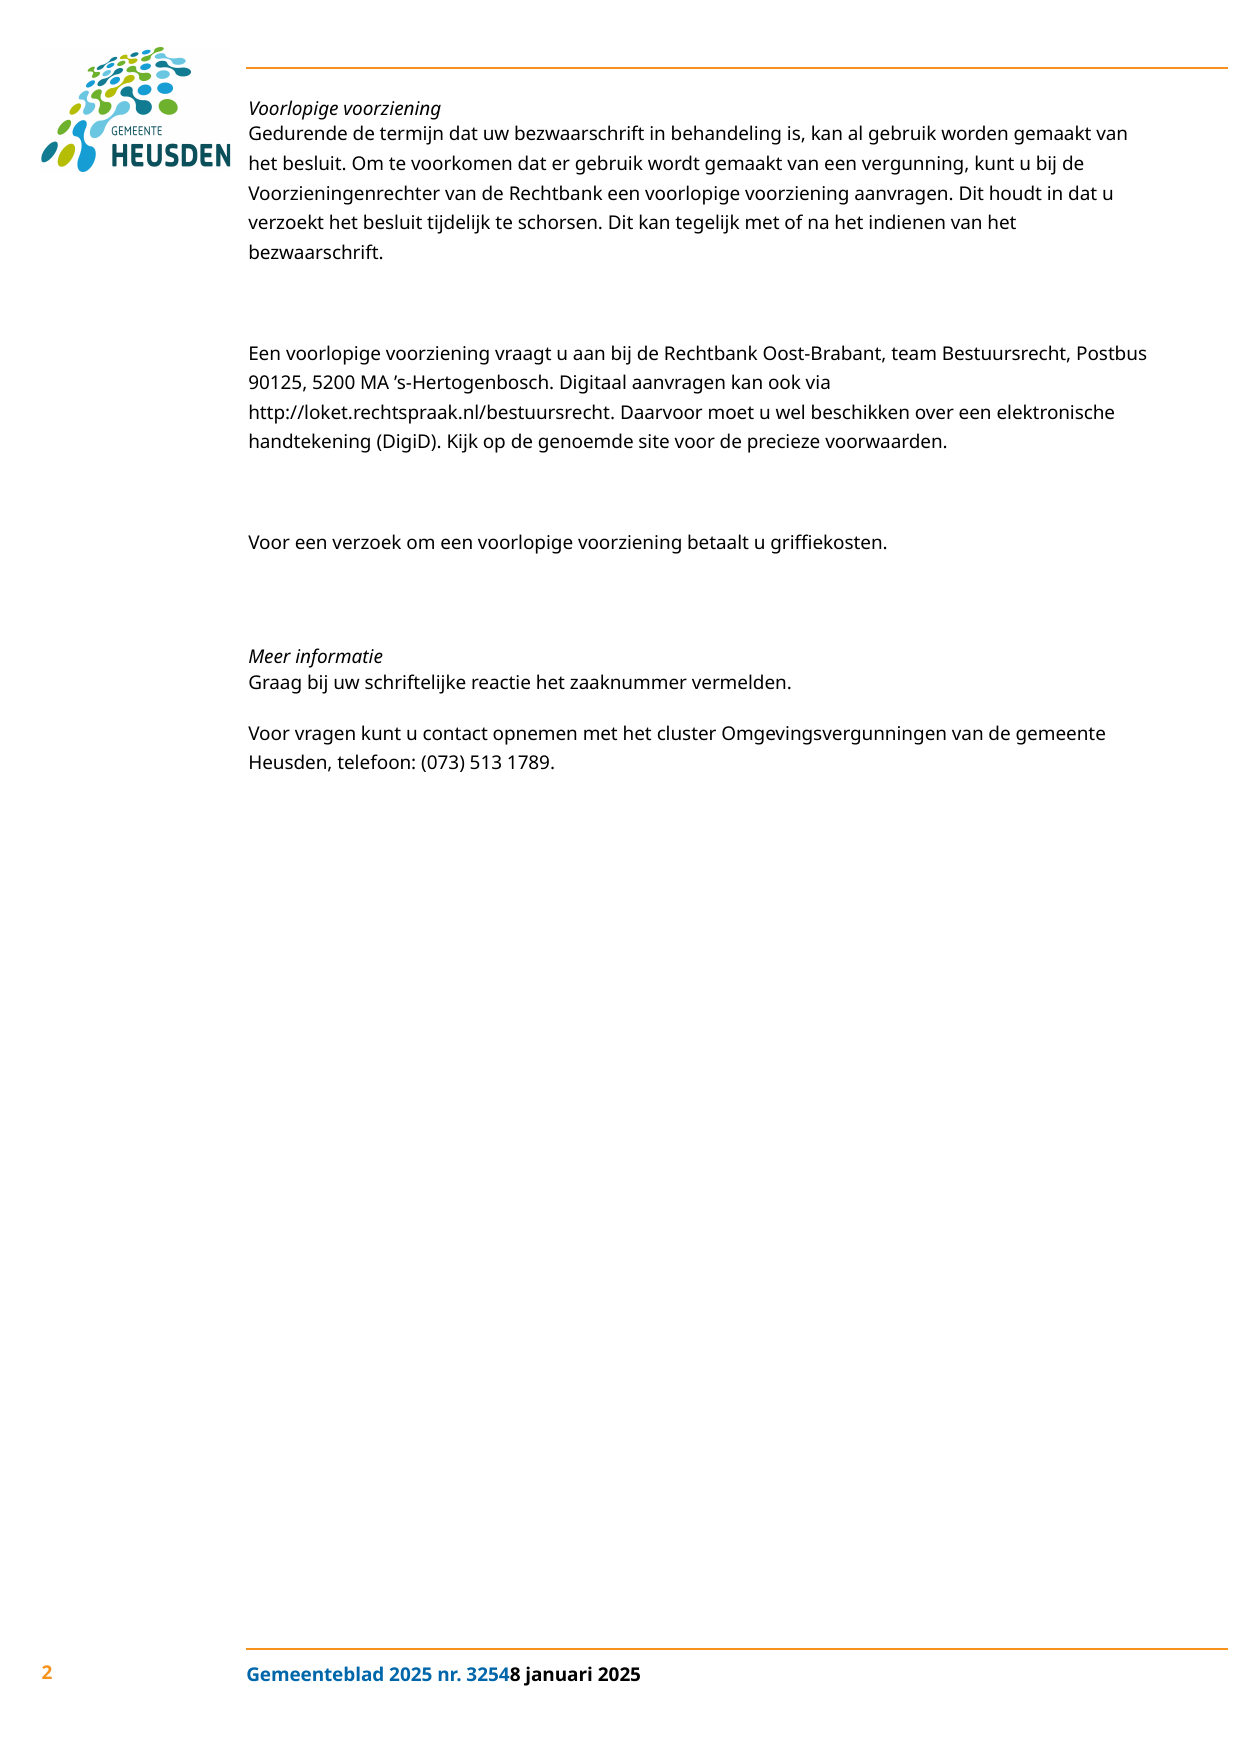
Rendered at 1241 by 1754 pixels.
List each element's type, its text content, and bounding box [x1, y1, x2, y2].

picture [41, 47, 231, 172]
text Graag bij uw schriftelijke reactie het zaaknummer vermelden. [248, 669, 1152, 695]
text Een voorlopige voorziening vraagt u aan bij de Rechtbank Oost-Brabant, team Bestuursrecht, Postbus 90125, 5200 MA ’s-Hertogenbosch. Digitaal aanvragen kan ook via http://loket.rechtspraak.nl/bestuursrecht. Daarvoor moet u wel beschikken over een elektronische handtekening (DigiD). Kijk op de genoemde site voor de precieze voorwaarden. [248, 340, 1152, 454]
text Voor een verzoek om een voorlopige voorziening betaalt u griffiekosten. [248, 529, 1152, 555]
text Voor vragen kunt u contact opnemen met het cluster Omgevingsvergunningen van de gemeente Heusden, telefoon: (073) 513 1789. [248, 720, 1152, 775]
text Meer informatie [248, 644, 1152, 669]
text Gedurende de termijn dat uw bezwaarschrift in behandeling is, kan al gebruik worden gemaakt van het besluit. Om te voorkomen dat er gebruik wordt gemaakt van een vergunning, kunt u bij de Voorzieningenrechter van de Rechtbank een voorlopige voorziening aanvragen. Dit houdt in dat u verzoekt het besluit tijdelijk te schorsen. Dit kan tegelijk met of na het indienen van het bezwaarschrift. [248, 121, 1152, 264]
text Voorlopige voorziening [248, 95, 1152, 121]
